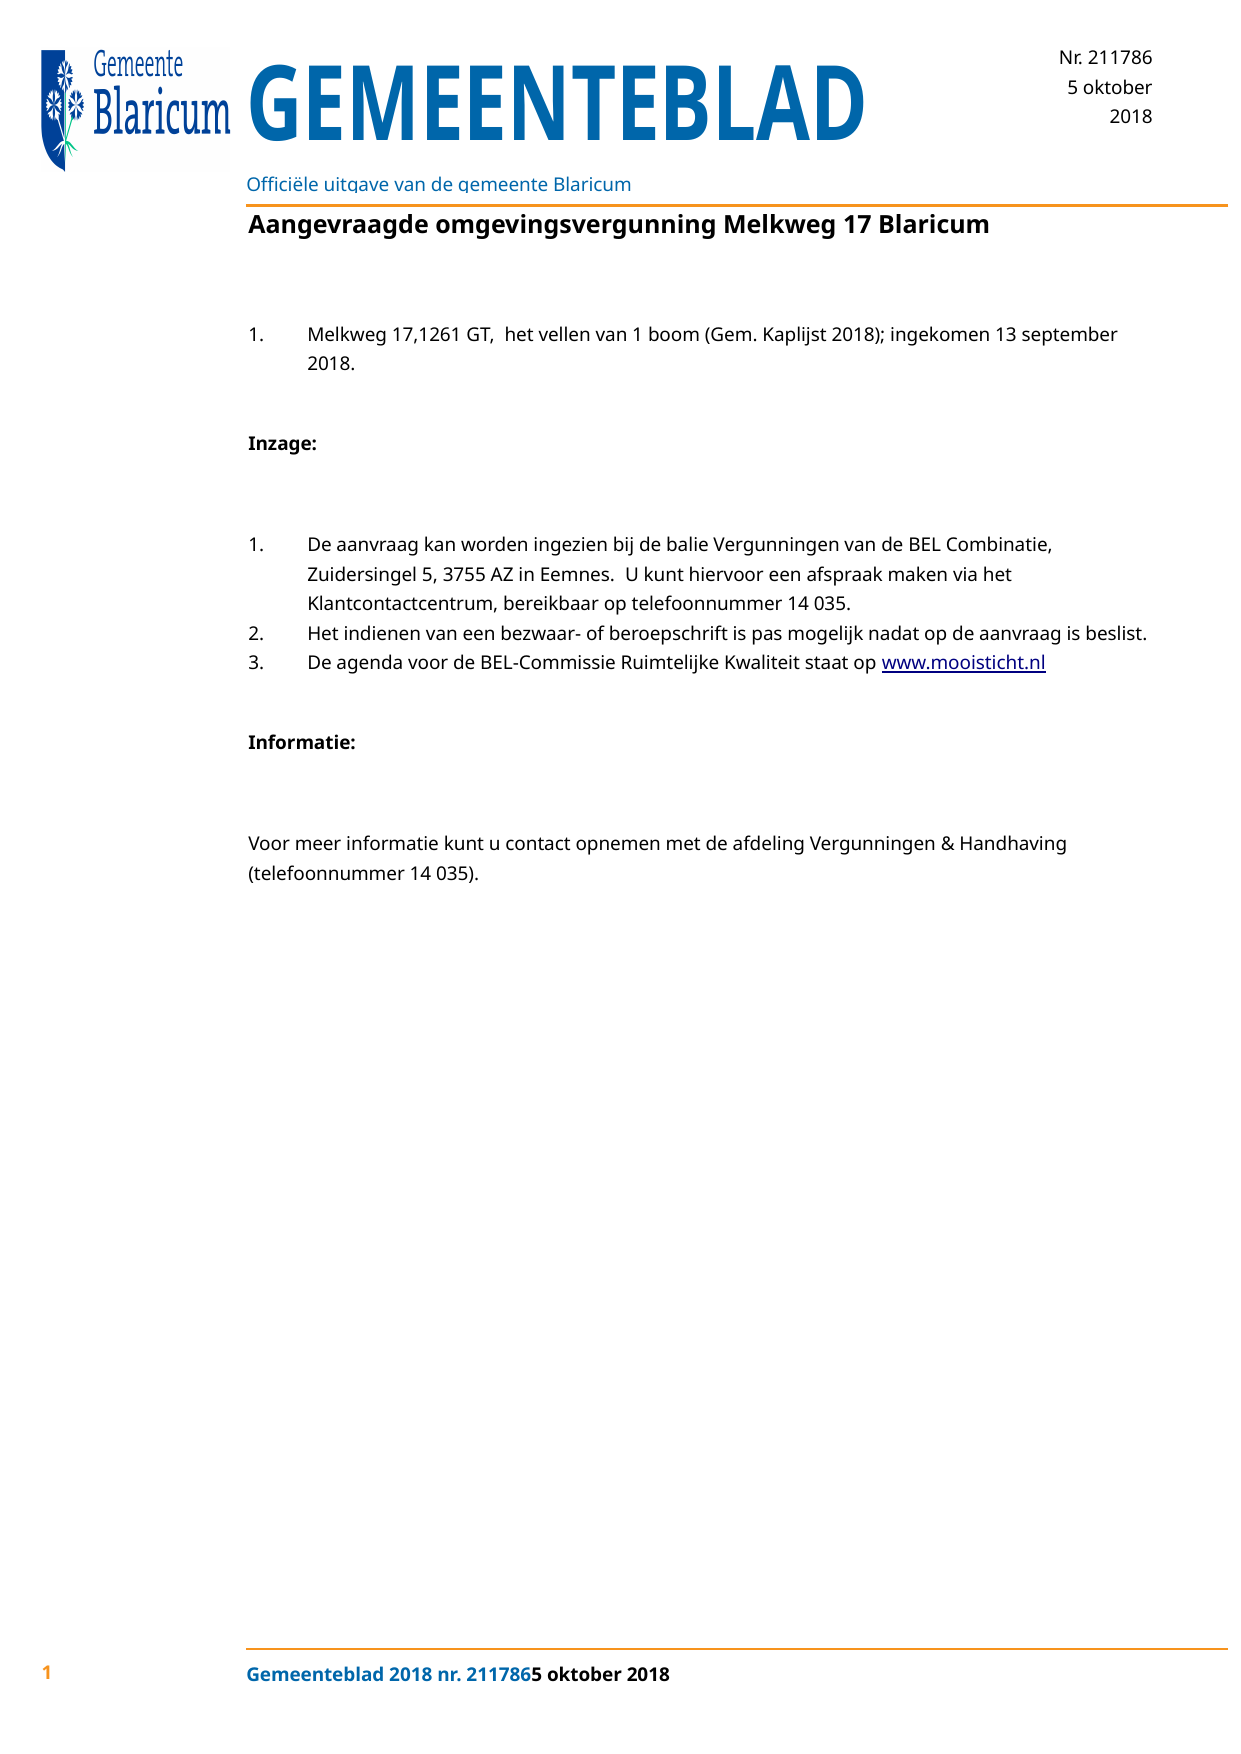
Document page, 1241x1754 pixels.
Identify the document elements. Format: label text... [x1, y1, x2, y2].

text Inzage: [248, 430, 1152, 456]
text Voor meer informatie kunt u contact opnemen met de afdeling Vergunningen & Handhaving (telefoonnummer 14 035). [248, 830, 1152, 886]
list Het indienen van een bezwaar- of beroepschrift is pas mogelijk nadat op de aanvraag is beslist. [248, 620, 1152, 646]
list Melkweg 17,1261 GT, het vellen van 1 boom (Gem. Kaplijst 2018); ingekomen 13 september 2018. [248, 321, 1152, 376]
list De aanvraag kan worden ingezien bij de balie Vergunningen van de BEL Combinatie, Zuidersingel 5, 3755 AZ in Eemnes. U kunt hiervoor een afspraak maken via het Klantcontactcentrum, bereikbaar op telefoonnummer 14 035. [248, 531, 1152, 616]
list De agenda voor de BEL-Commissie Ruimtelijke Kwaliteit staat op www.mooisticht.nl [248, 649, 1152, 675]
picture [41, 47, 231, 172]
text Informatie: [248, 729, 1152, 755]
text Aangevraagde omgevingsvergunning Melkweg 17 Blaricum [248, 207, 1152, 241]
